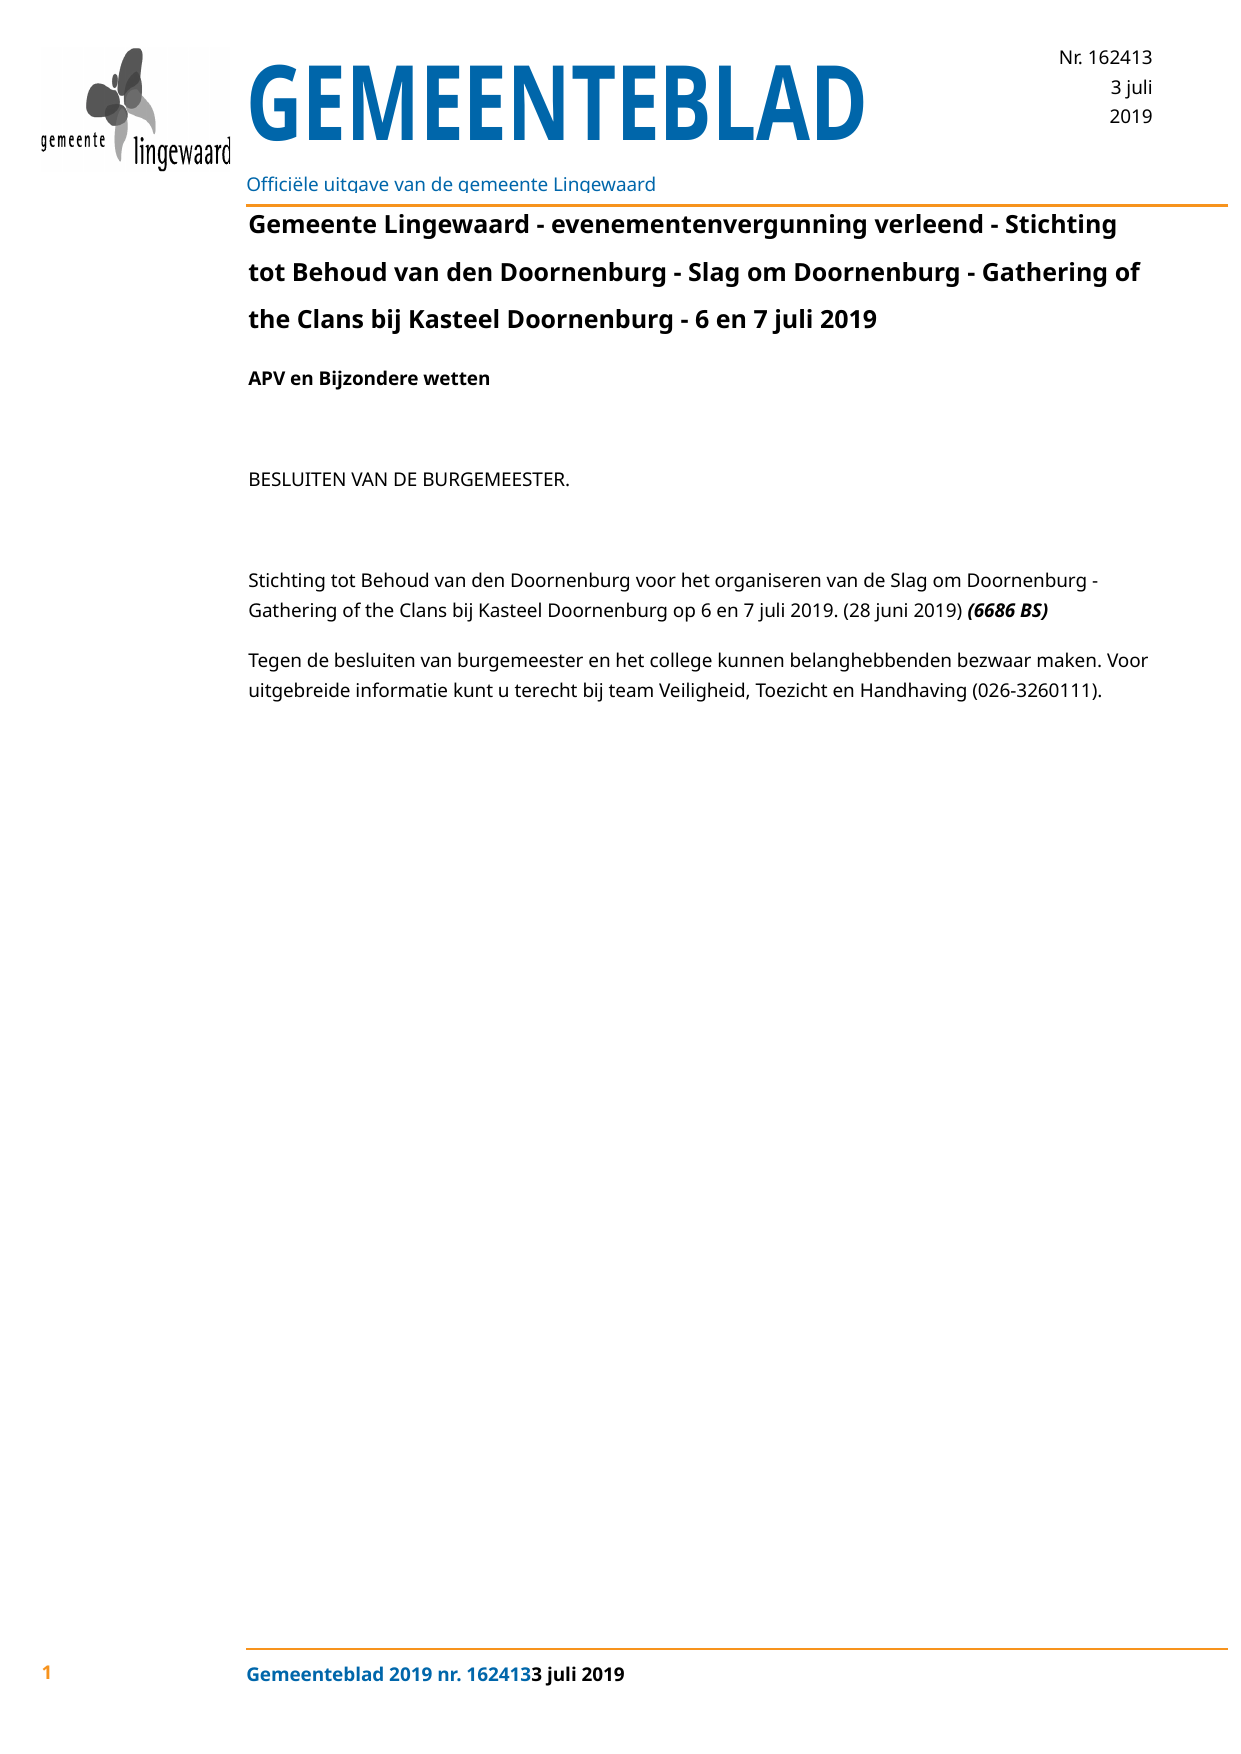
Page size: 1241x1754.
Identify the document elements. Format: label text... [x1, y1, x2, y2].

text Stichting tot Behoud van den Doornenburg voor het organiseren van de Slag om Doornenburg - Gathering of the Clans bij Kasteel Doornenburg op 6 en 7 juli 2019. (28 juni 2019) (6686 BS) [248, 567, 1152, 622]
text Tegen de besluiten van burgemeester en het college kunnen belanghebbenden bezwaar maken. Voor uitgebreide informatie kunt u terecht bij team Veiligheid, Toezicht en Handhaving (026-3260111). [248, 647, 1152, 702]
text APV en Bijzondere wetten [248, 366, 1152, 391]
picture [41, 47, 231, 172]
text BESLUITEN VAN DE BURGEMEESTER. [248, 466, 1152, 492]
text Gemeente Lingewaard - evenementenvergunning verleend - Stichting tot Behoud van den Doornenburg - Slag om Doornenburg - Gathering of the Clans bij Kasteel Doornenburg - 6 en 7 juli 2019 [248, 207, 1152, 336]
